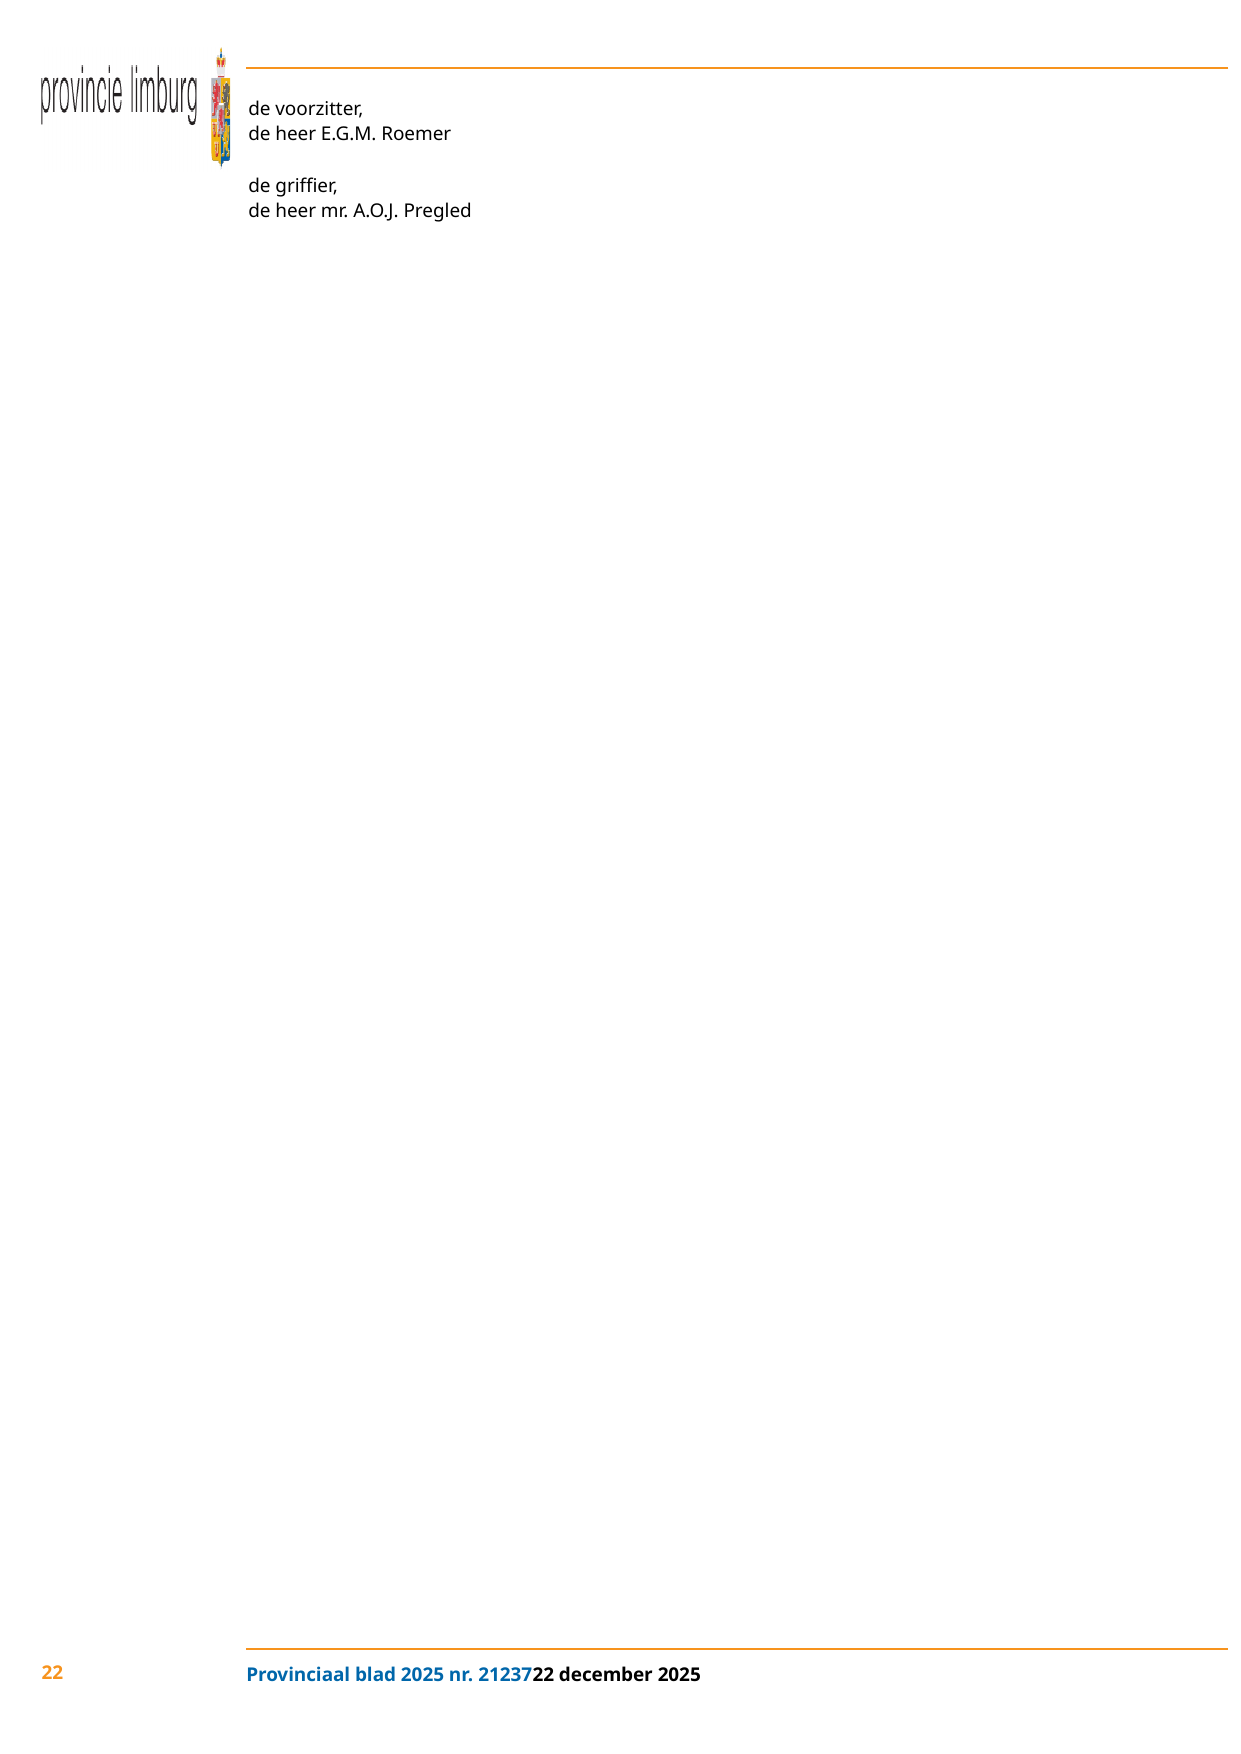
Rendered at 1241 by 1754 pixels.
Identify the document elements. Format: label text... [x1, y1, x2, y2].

text de heer mr. A.O.J. Pregled [248, 198, 1152, 223]
text de voorzitter, [248, 95, 1152, 121]
picture [41, 47, 231, 172]
text de heer E.G.M. Roemer [248, 121, 1152, 146]
text de griffier, [248, 172, 1152, 198]
